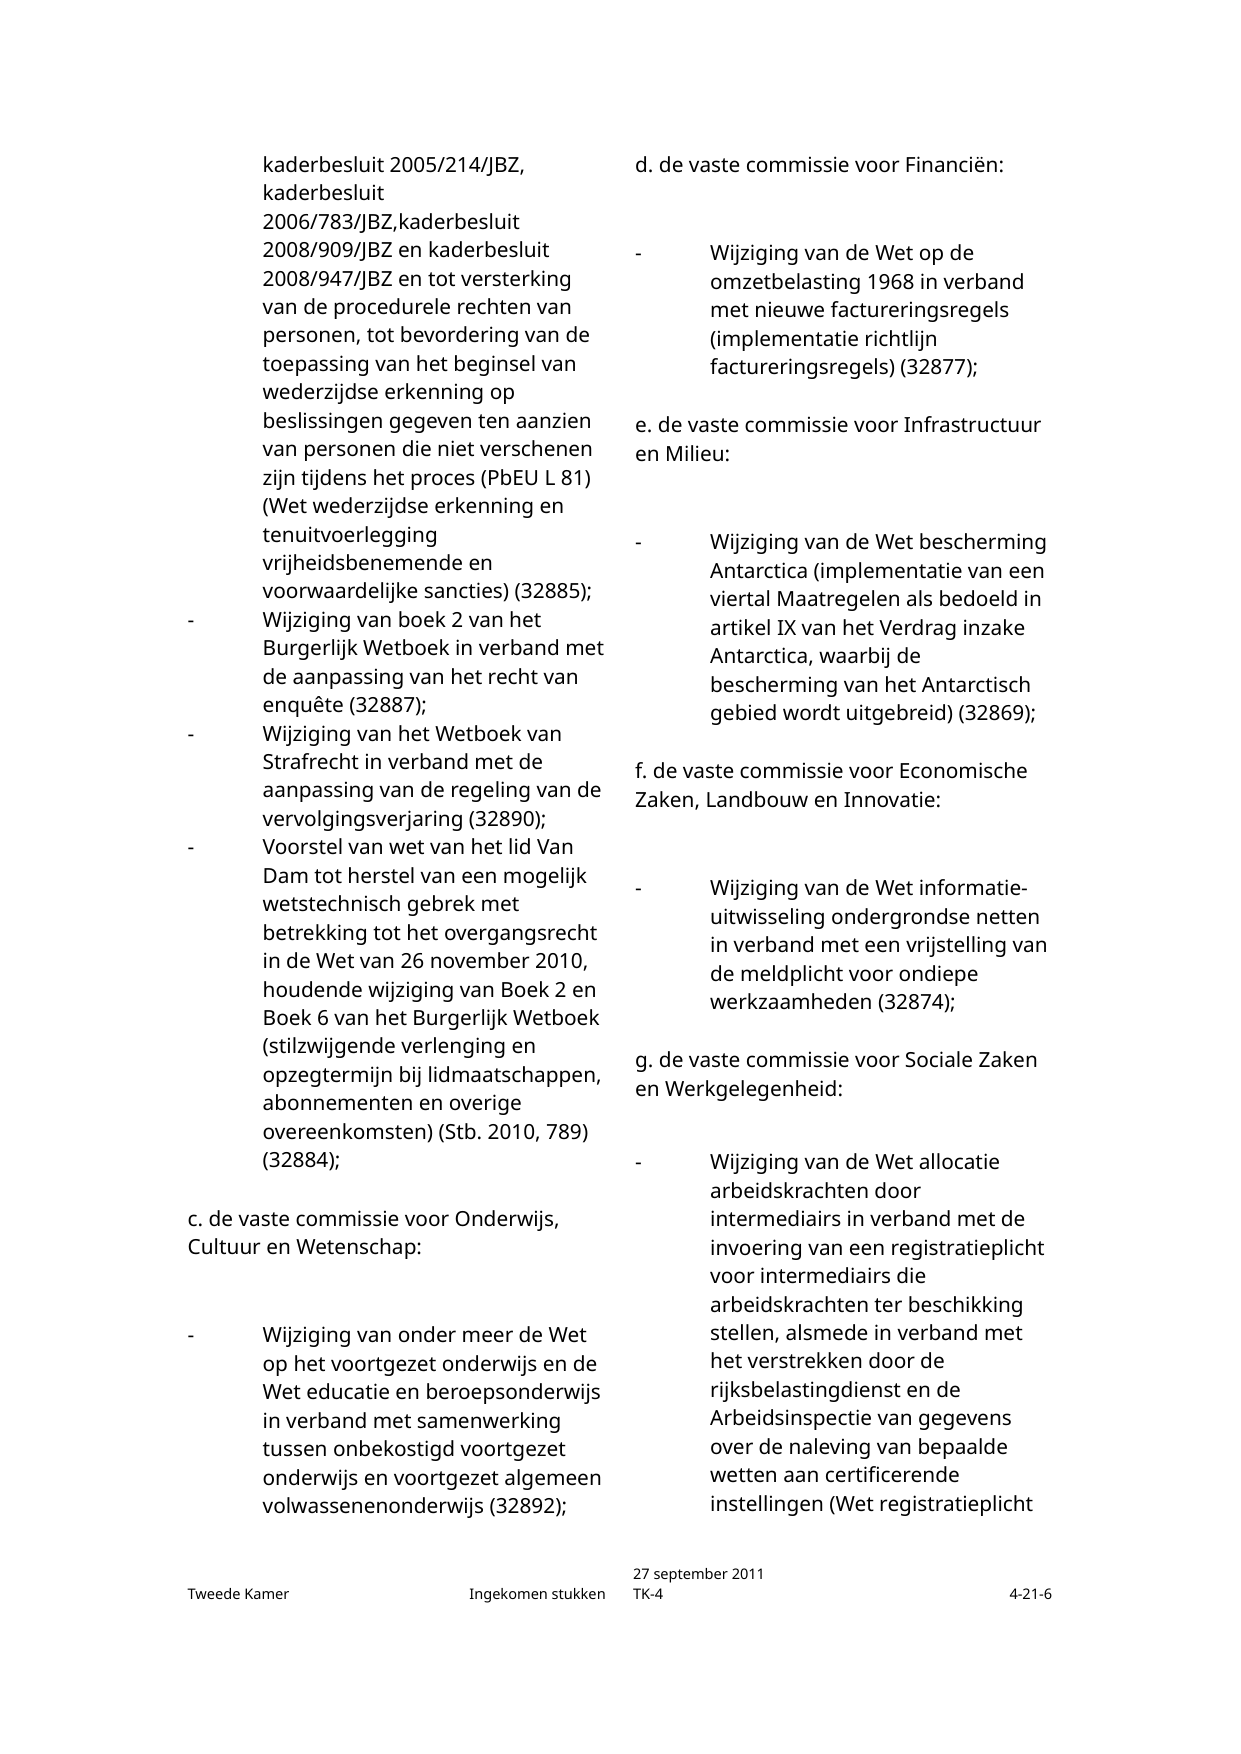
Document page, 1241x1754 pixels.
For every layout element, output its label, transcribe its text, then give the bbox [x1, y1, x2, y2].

list Wijziging van de Wet bescherming Antarctica (implementatie van een viertal Maatregelen als bedoeld in artikel IX van het Verdrag inzake Antarctica, waarbij de bescherming van het Antarctisch gebied wordt uitgebreid) (32869); [635, 527, 1053, 727]
text d. de vaste commissie voor Financiën: [635, 150, 1053, 178]
list Wijziging van boek 2 van het Burgerlijk Wetboek in verband met de aanpassing van het recht van enquête (32887); [187, 605, 605, 719]
list kaderbesluit 2005/214/JBZ, kaderbesluit 2006/783/JBZ,kaderbesluit 2008/909/JBZ en kaderbesluit 2008/947/JBZ en tot versterking van de procedurele rechten van personen, tot bevordering van de toepassing van het beginsel van wederzijdse erkenning op beslissingen gegeven ten aanzien van personen die niet verschenen zijn tijdens het proces (PbEU L 81) (Wet wederzijdse erkenning en tenuitvoerlegging vrijheidsbenemende en voorwaardelijke sancties) (32885); [187, 150, 605, 605]
list Wijziging van de Wet informatie-uitwisseling ondergrondse netten in verband met een vrijstelling van de meldplicht voor ondiepe werkzaamheden (32874); [635, 873, 1053, 1016]
text f. de vaste commissie voor Economische Zaken, Landbouw en Innovatie: [635, 757, 1053, 813]
list Wijziging van de Wet allocatie arbeidskrachten door intermediairs in verband met de invoering van een registratieplicht voor intermediairs die arbeidskrachten ter beschikking stellen, alsmede in verband met het verstrekken door de rijksbelastingdienst en de Arbeidsinspectie van gegevens over de naleving van bepaalde wetten aan certificerende instellingen (Wet registratieplicht [635, 1147, 1053, 1517]
list Wijziging van het Wetboek van Strafrecht in verband met de aanpassing van de regeling van de vervolgingsverjaring (32890); [187, 719, 605, 832]
list Wijziging van de Wet op de omzetbelasting 1968 in verband met nieuwe factureringsregels (implementatie richtlijn factureringsregels) (32877); [635, 238, 1053, 381]
text g. de vaste commissie voor Sociale Zaken en Werkgelegenheid: [635, 1046, 1053, 1102]
list Voorstel van wet van het lid Van Dam tot herstel van een mogelijk wetstechnisch gebrek met betrekking tot het overgangsrecht in de Wet van 26 november 2010, houdende wijziging van Boek 2 en Boek 6 van het Burgerlijk Wetboek (stilzwijgende verlenging en opzegtermijn bij lidmaatschappen, abonnementen en overige overeenkomsten) (Stb. 2010, 789) (32884); [187, 832, 605, 1174]
text e. de vaste commissie voor Infrastructuur en Milieu: [635, 411, 1053, 467]
list Wijziging van onder meer de Wet op het voortgezet onderwijs en de Wet educatie en beroepsonderwijs in verband met samenwerking tussen onbekostigd voortgezet onderwijs en voortgezet algemeen volwassenenonderwijs (32892); [187, 1321, 605, 1520]
text c. de vaste commissie voor Onderwijs, Cultuur en Wetenschap: [187, 1204, 605, 1261]
